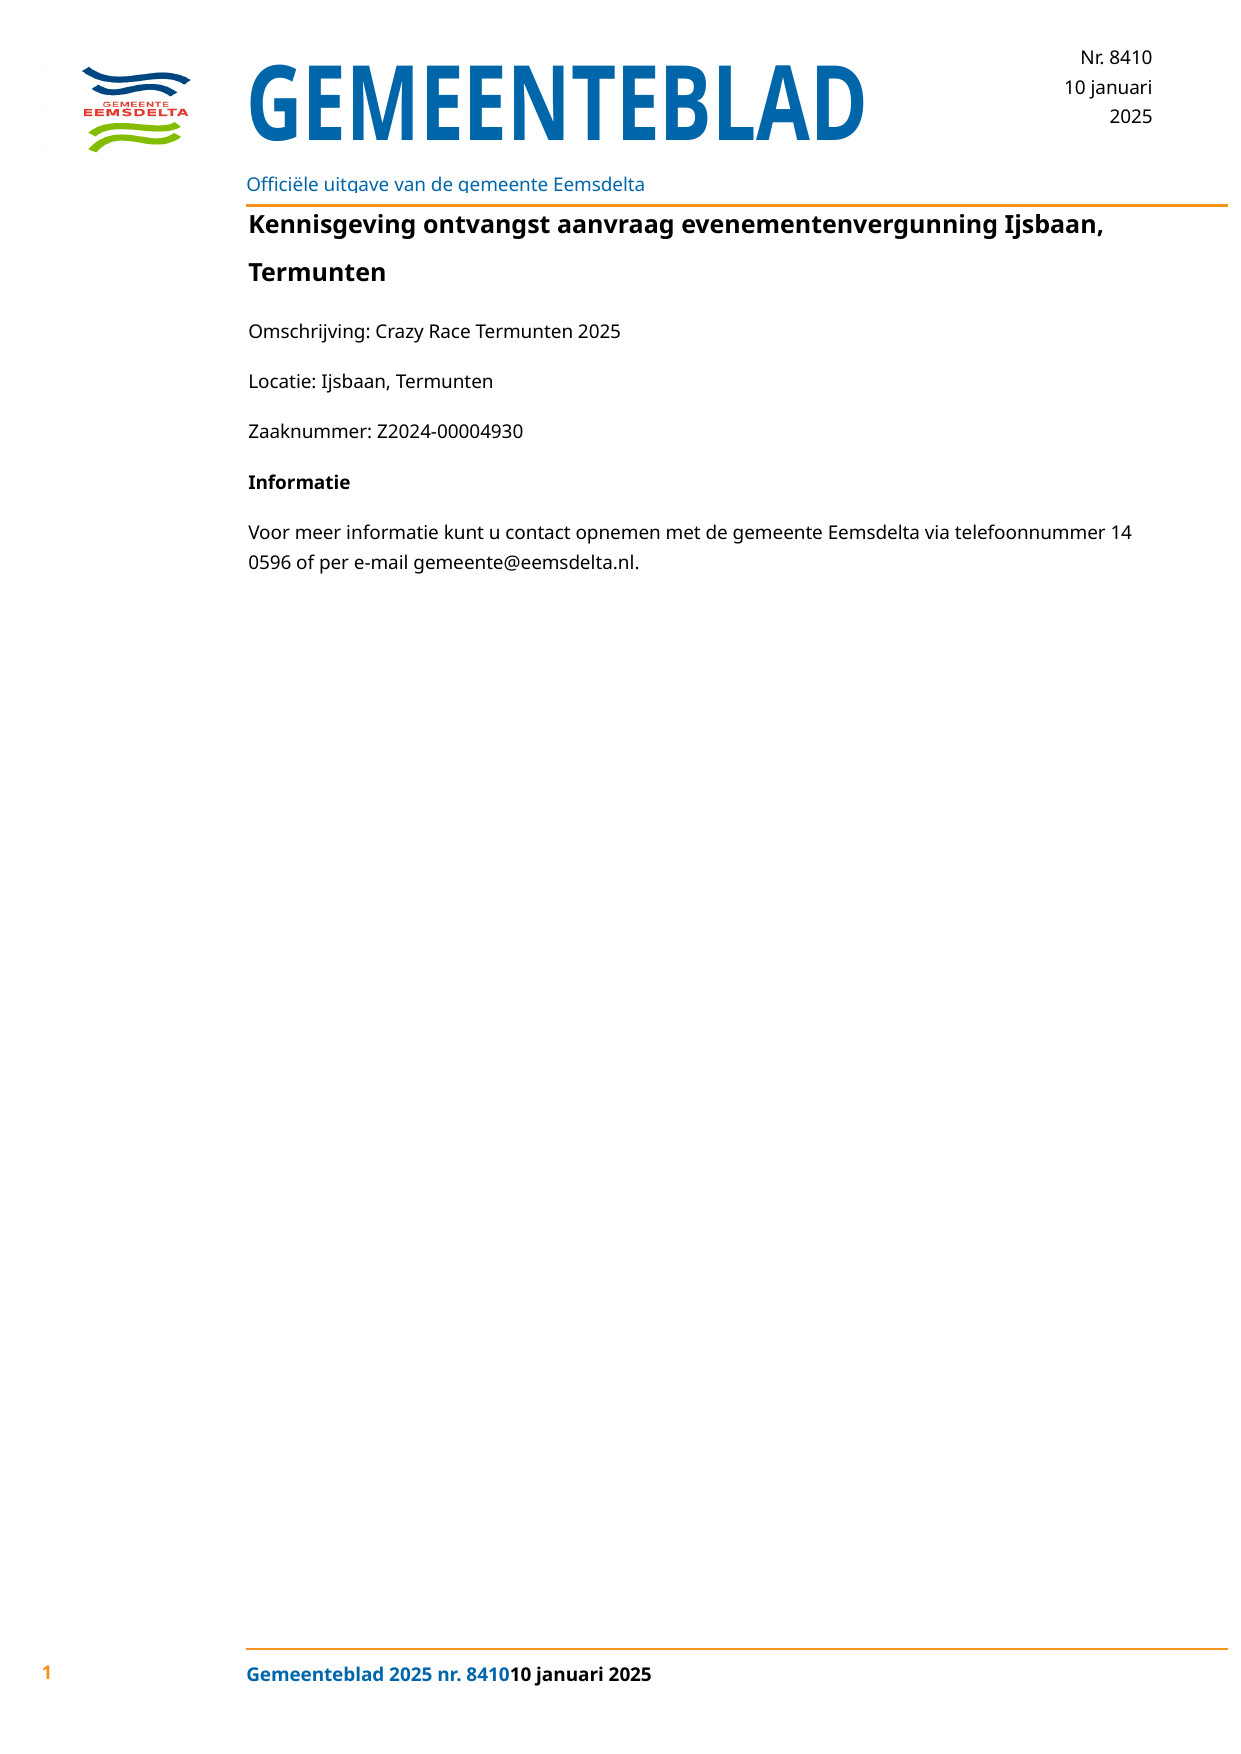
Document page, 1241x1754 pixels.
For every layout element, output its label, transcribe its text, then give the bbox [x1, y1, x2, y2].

text Zaaknummer: Z2024-00004930 [248, 419, 1152, 444]
picture [41, 47, 231, 172]
text Omschrijving: Crazy Race Termunten 2025 [248, 318, 1152, 344]
text Voor meer informatie kunt u contact opnemen met de gemeente Eemsdelta via telefoonnummer 14 0596 of per e-mail gemeente@eemsdelta.nl. [248, 519, 1152, 575]
text Locatie: Ijsbaan, Termunten [248, 368, 1152, 394]
text Informatie [248, 469, 1152, 495]
text Kennisgeving ontvangst aanvraag evenementenvergunning Ijsbaan, Termunten [248, 207, 1152, 288]
